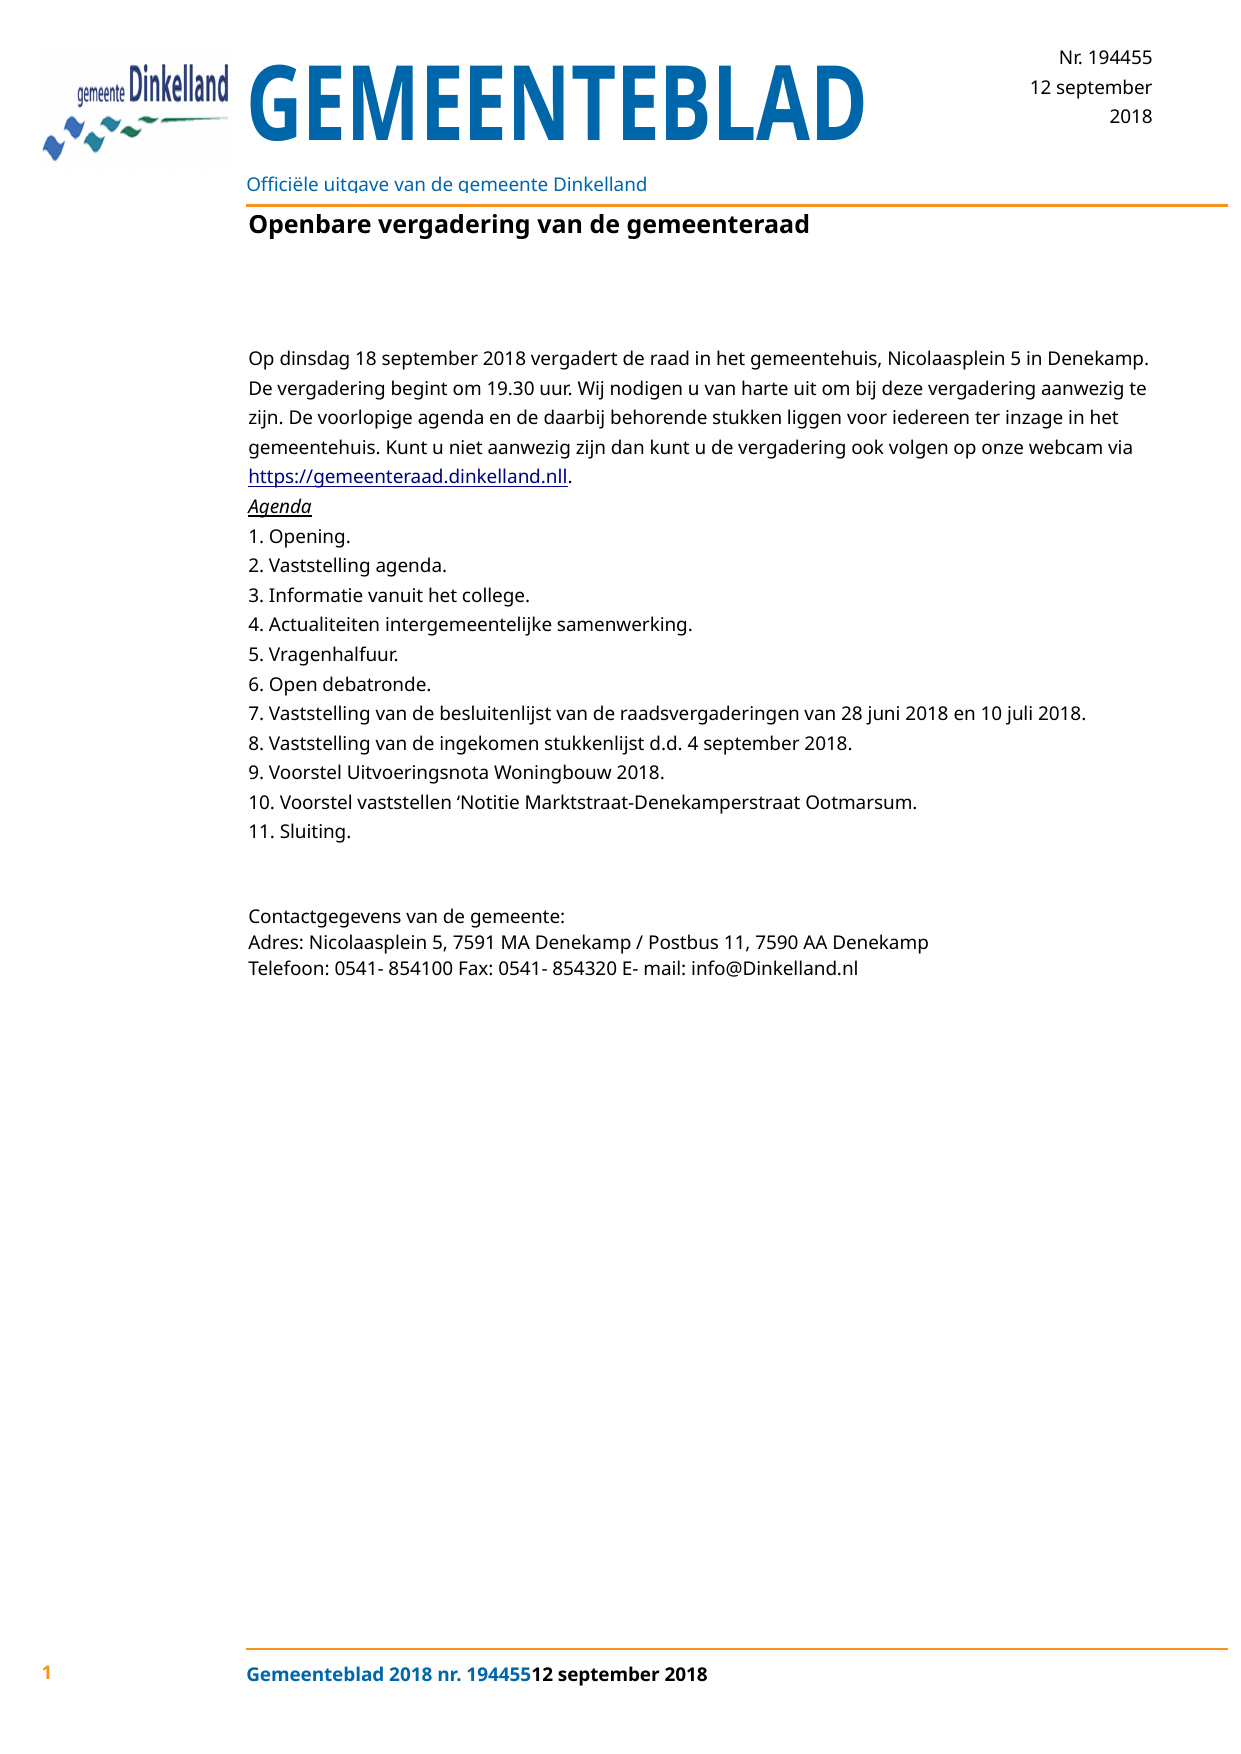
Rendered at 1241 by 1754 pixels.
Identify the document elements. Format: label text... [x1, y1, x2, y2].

text 4. Actualiteiten intergemeentelijke samenwerking. [248, 612, 1152, 637]
text 6. Open debatronde. [248, 671, 1152, 696]
text 11. Sluiting. [248, 819, 1152, 844]
text 9. Voorstel Uitvoeringsnota Woningbouw 2018. [248, 759, 1152, 785]
text 1. Opening. [248, 523, 1152, 548]
text 10. Voorstel vaststellen ‘Notitie Marktstraat-Denekamperstraat Ootmarsum. [248, 789, 1152, 815]
text Agenda [248, 493, 1152, 519]
text 8. Vaststelling van de ingekomen stukkenlijst d.d. 4 september 2018. [248, 730, 1152, 756]
text Openbare vergadering van de gemeenteraad [248, 207, 1152, 241]
text Telefoon: 0541- 854100 Fax: 0541- 854320 E- mail: info@Dinkelland.nl [248, 955, 1152, 981]
text Contactgegevens van de gemeente: [248, 903, 1152, 929]
text Op dinsdag 18 september 2018 vergadert de raad in het gemeentehuis, Nicolaasplein 5 in Denekamp. De vergadering begint om 19.30 uur. Wij nodigen u van harte uit om bij deze vergadering aanwezig te zijn. De voorlopige agenda en de daarbij behorende stukken liggen voor iedereen ter inzage in het gemeentehuis. Kunt u niet aanwezig zijn dan kunt u de vergadering ook volgen op onze webcam via https://gemeenteraad.dinkelland.nll. [248, 345, 1152, 489]
text Adres: Nicolaasplein 5, 7591 MA Denekamp / Postbus 11, 7590 AA Denekamp [248, 929, 1152, 955]
text 3. Informatie vanuit het college. [248, 582, 1152, 608]
picture [41, 47, 231, 172]
text 2. Vaststelling agenda. [248, 552, 1152, 578]
text 5. Vragenhalfuur. [248, 641, 1152, 667]
text 7. Vaststelling van de besluitenlijst van de raadsvergaderingen van 28 juni 2018 en 10 juli 2018. [248, 700, 1152, 726]
